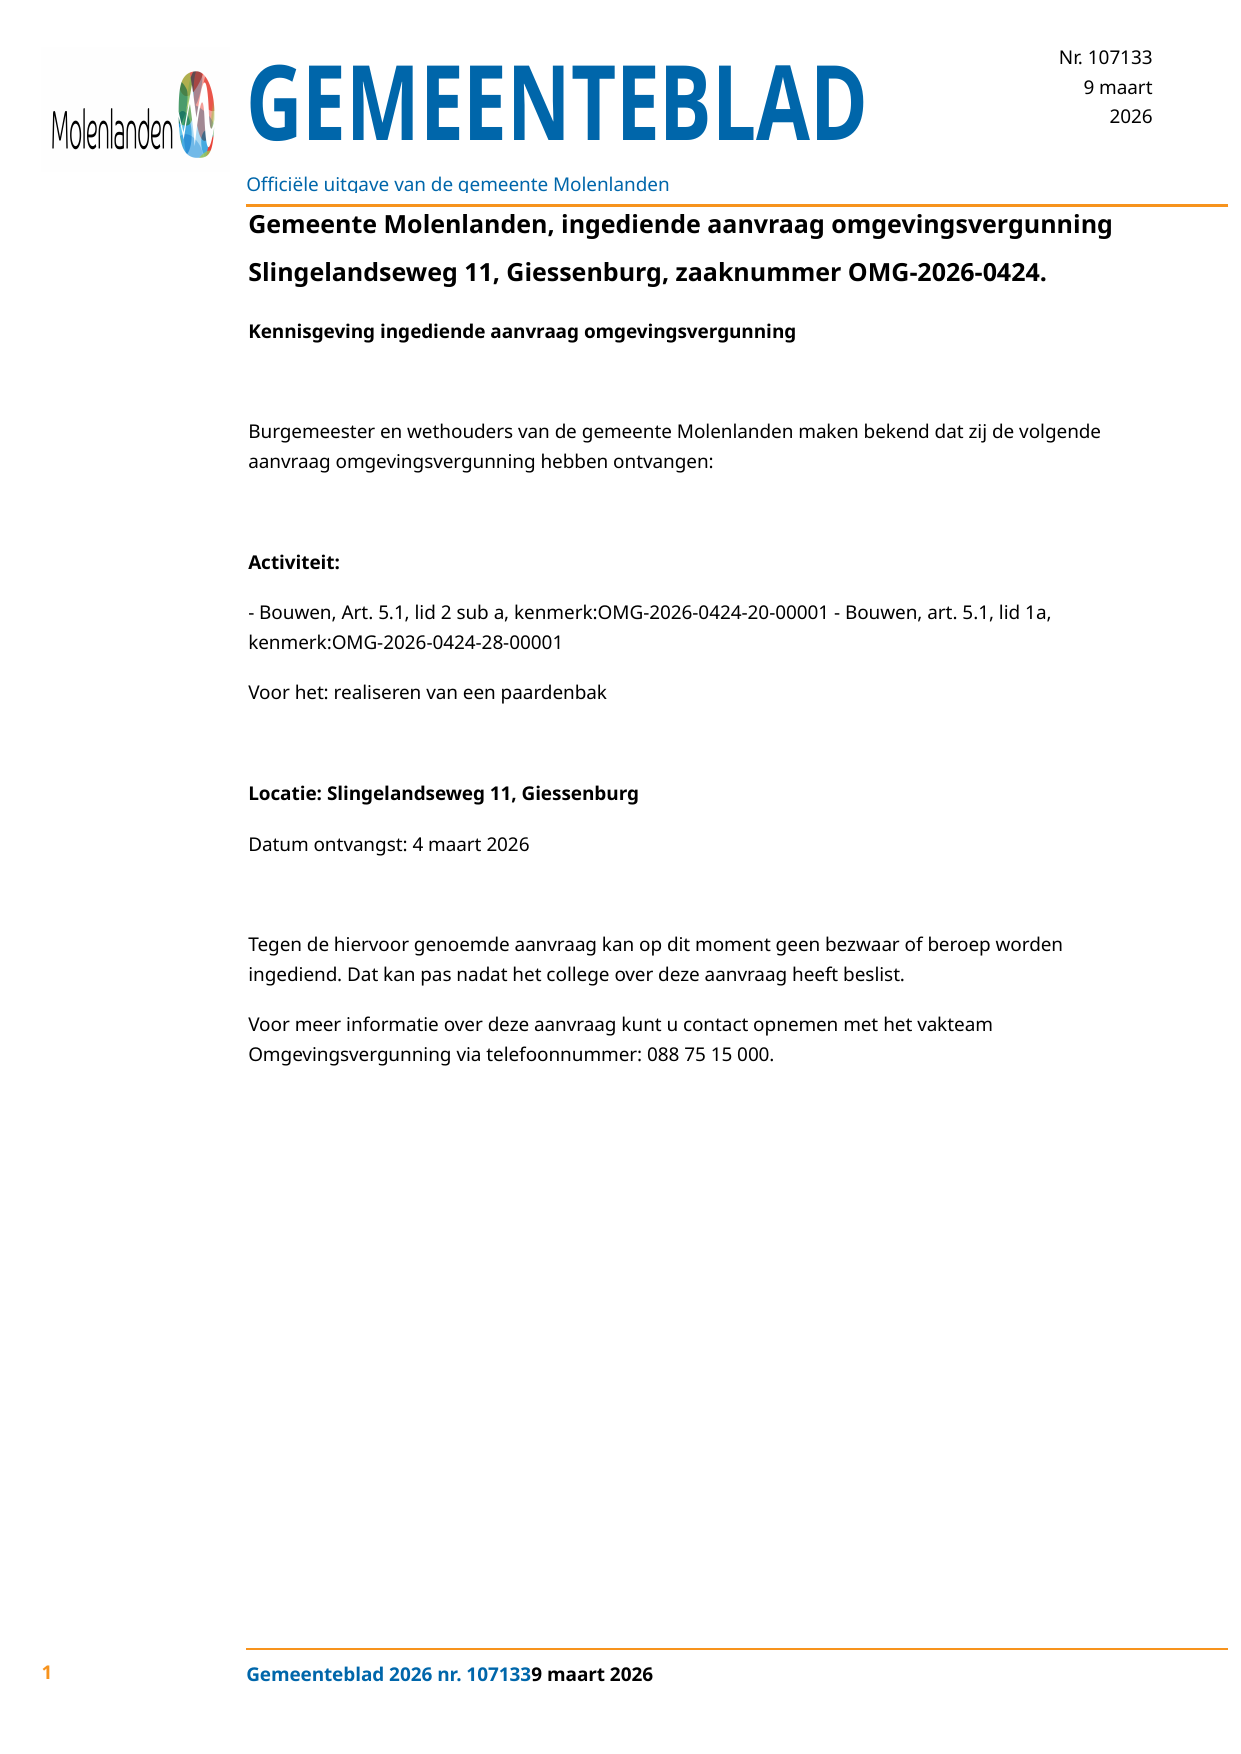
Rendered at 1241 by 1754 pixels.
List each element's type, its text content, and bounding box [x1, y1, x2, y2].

picture [41, 47, 231, 172]
text Locatie: Slingelandseweg 11, Giessenburg [248, 780, 1152, 806]
text Datum ontvangst: 4 maart 2026 [248, 831, 1152, 857]
text Kennisgeving ingediende aanvraag omgevingsvergunning [248, 318, 1152, 344]
text Voor meer informatie over deze aanvraag kunt u contact opnemen met het vakteam Omgevingsvergunning via telefoonnummer: 088 75 15 000. [248, 1012, 1152, 1067]
text Burgemeester en wethouders van de gemeente Molenlanden maken bekend dat zij de volgende aanvraag omgevingsvergunning hebben ontvangen: [248, 419, 1152, 474]
text - Bouwen, Art. 5.1, lid 2 sub a, kenmerk:OMG-2026-0424-20-00001 - Bouwen, art. 5.1, lid 1a, kenmerk:OMG-2026-0424-28-00001 [248, 599, 1152, 655]
text Activiteit: [248, 549, 1152, 575]
text Voor het: realiseren van een paardenbak [248, 679, 1152, 705]
text Gemeente Molenlanden, ingediende aanvraag omgevingsvergunning Slingelandseweg 11, Giessenburg, zaaknummer OMG-2026-0424. [248, 207, 1152, 288]
text Tegen de hiervoor genoemde aanvraag kan op dit moment geen bezwaar of beroep worden ingediend. Dat kan pas nadat het college over deze aanvraag heeft beslist. [248, 932, 1152, 987]
